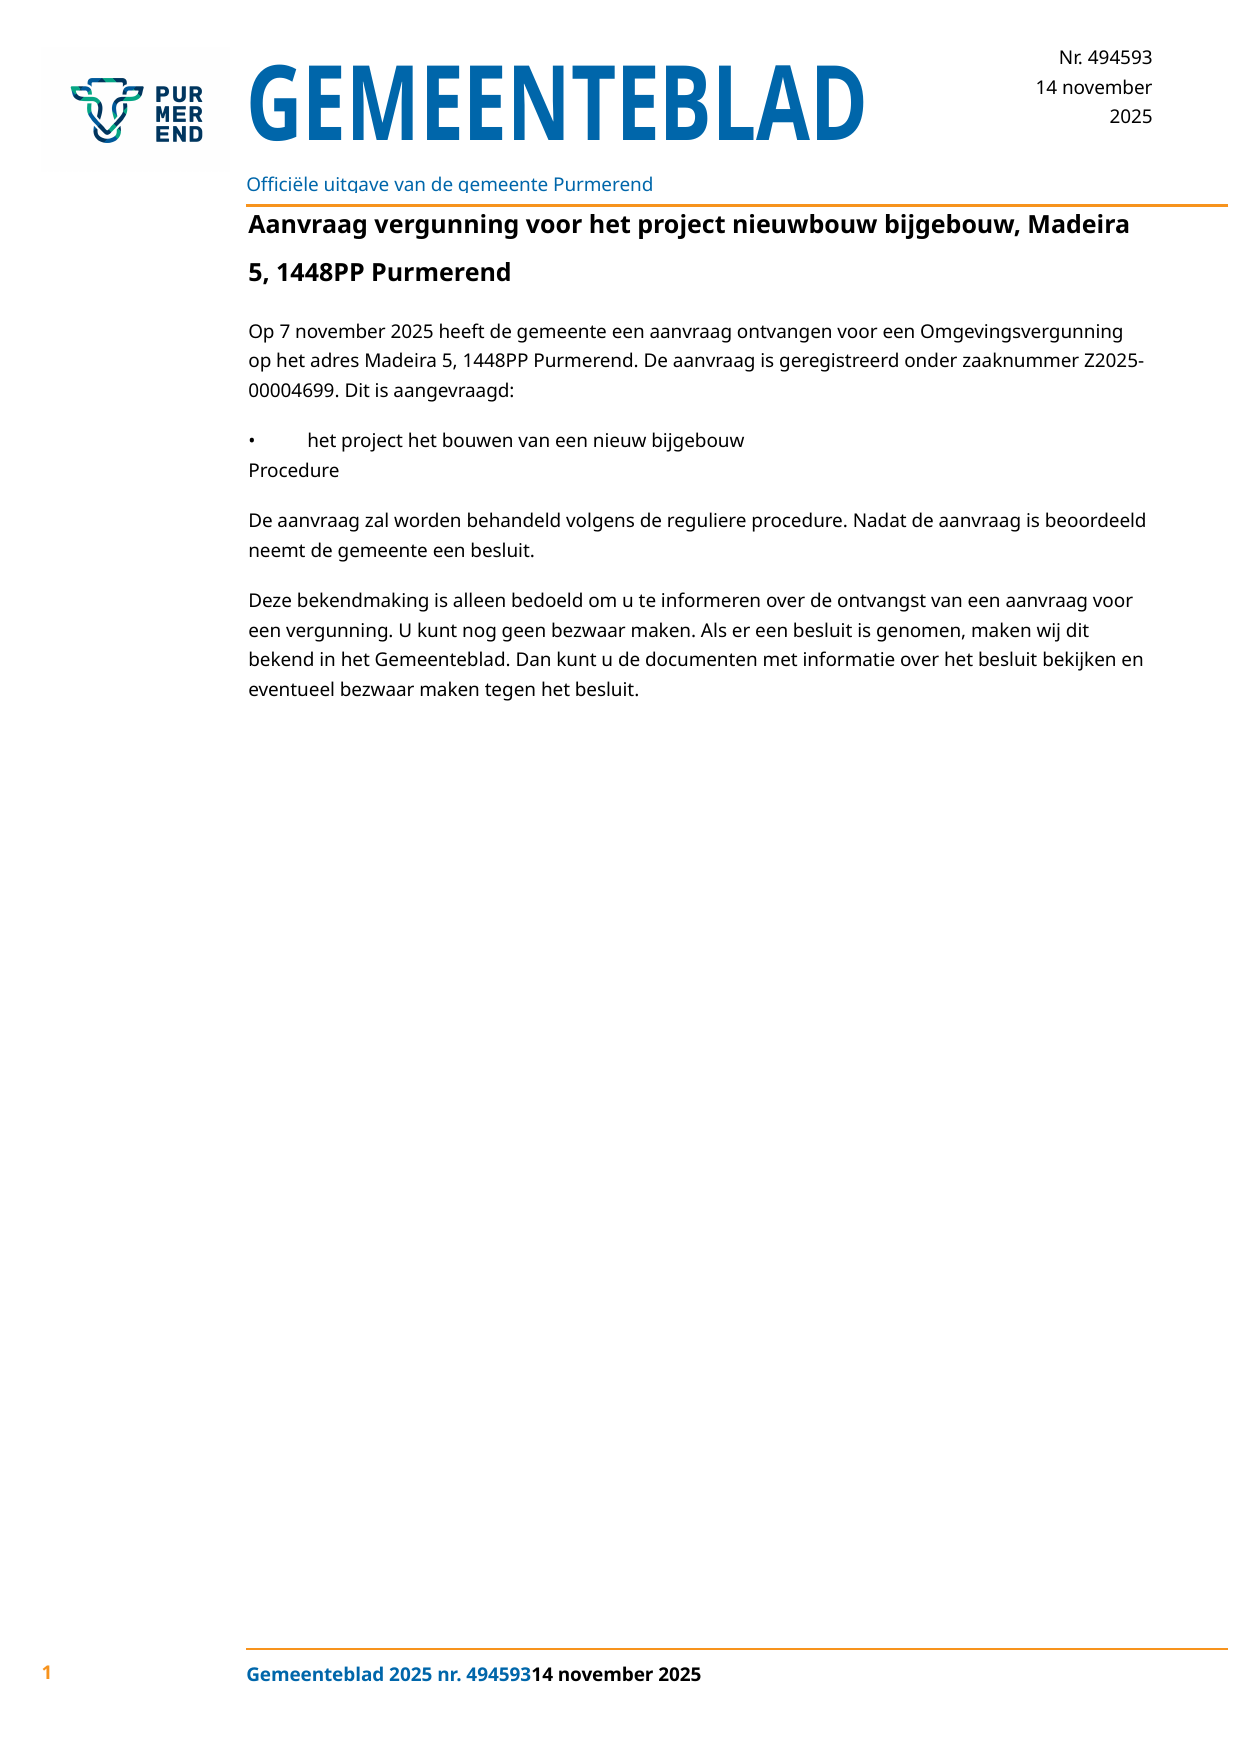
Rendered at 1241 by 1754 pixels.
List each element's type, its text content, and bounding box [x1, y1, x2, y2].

list het project het bouwen van een nieuw bijgebouw [248, 427, 1152, 453]
text Aanvraag vergunning voor het project nieuwbouw bijgebouw, Madeira 5, 1448PP Purmerend [248, 207, 1152, 288]
text De aanvraag zal worden behandeld volgens de reguliere procedure. Nadat de aanvraag is beoordeeld neemt de gemeente een besluit. [248, 507, 1152, 563]
text Deze bekendmaking is alleen bedoeld om u te informeren over de ontvangst van een aanvraag voor een vergunning. U kunt nog geen bezwaar maken. Als er een besluit is genomen, maken wij dit bekend in het Gemeenteblad. Dan kunt u de documenten met informatie over het besluit bekijken en eventueel bezwaar maken tegen het besluit. [248, 587, 1152, 702]
text Op 7 november 2025 heeft de gemeente een aanvraag ontvangen voor een Omgevingsvergunning op het adres Madeira 5, 1448PP Purmerend. De aanvraag is geregistreerd onder zaaknummer Z2025-00004699. Dit is aangevraagd: [248, 318, 1152, 403]
picture [41, 47, 231, 172]
text Procedure [248, 457, 1152, 483]
